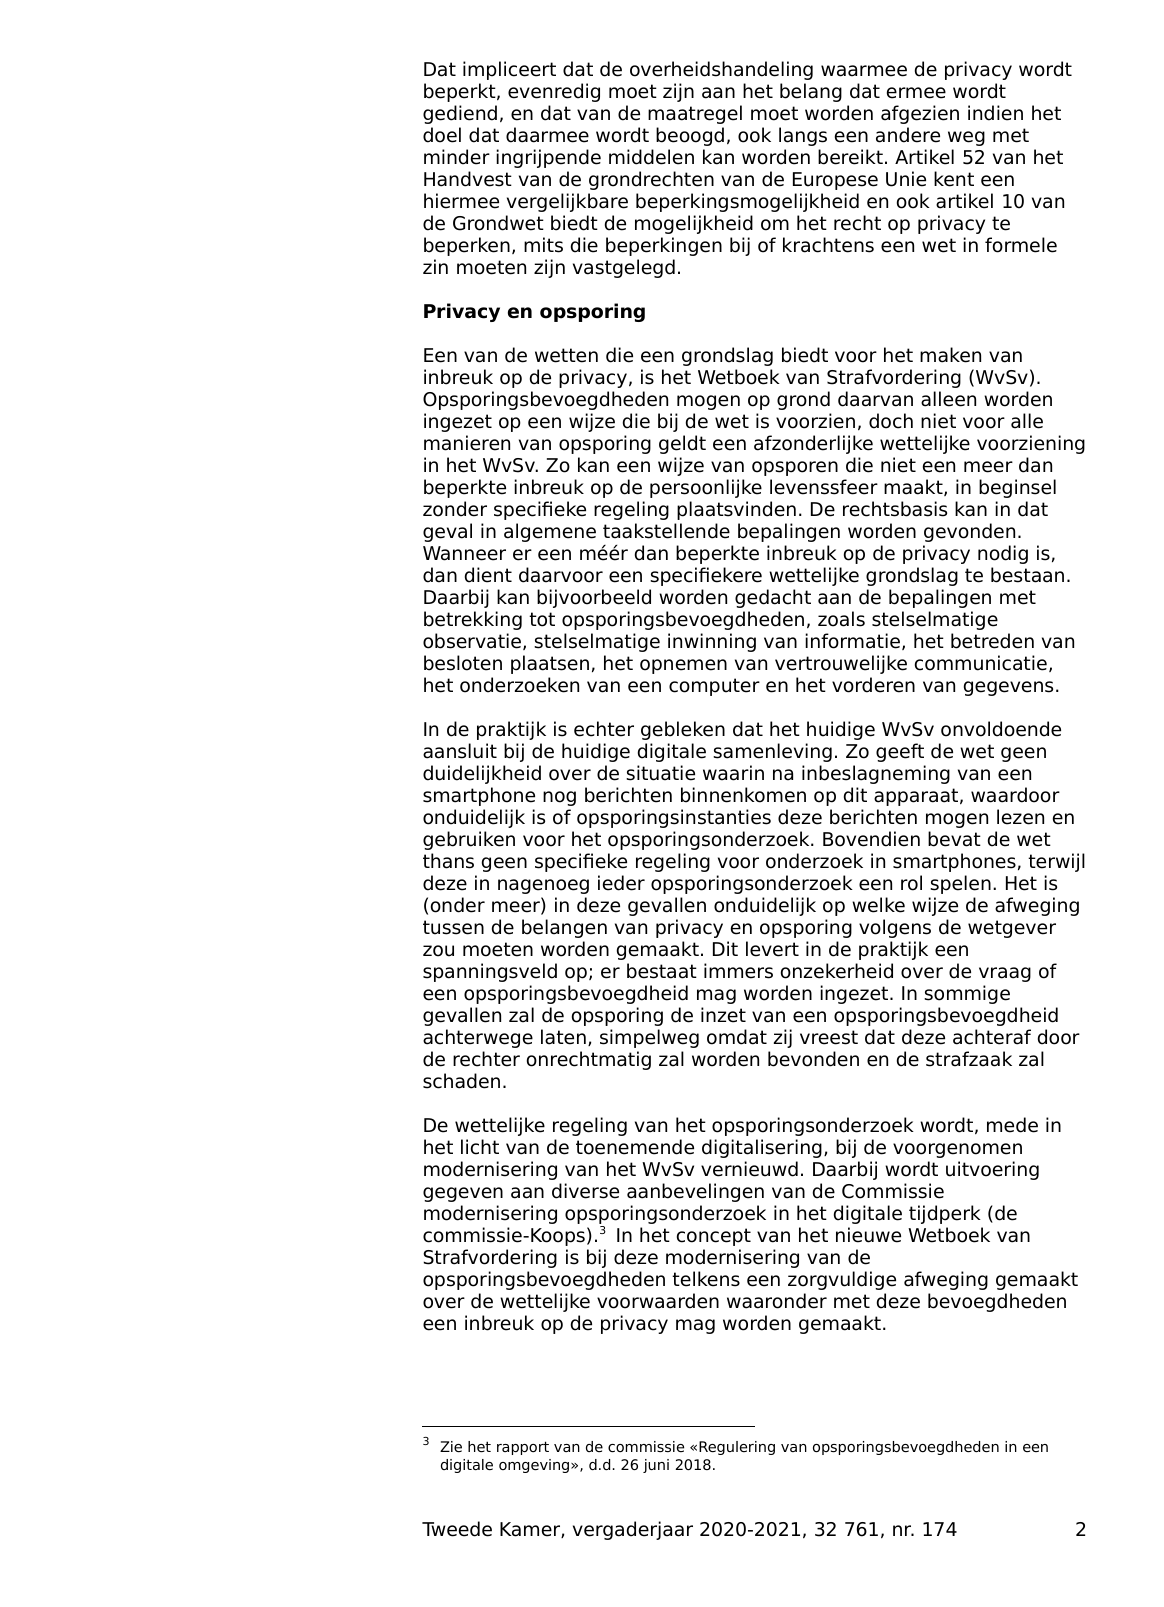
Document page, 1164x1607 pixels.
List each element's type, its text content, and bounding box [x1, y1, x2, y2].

text De wettelijke regeling van het opsporingsonderzoek wordt, mede in het licht van de toenemende digitalisering, bij de voorgenomen modernisering van het WvSv vernieuwd. Daarbij wordt uitvoering gegeven aan diverse aanbevelingen van de Commissie modernisering opsporingsonderzoek in het digitale tijdperk (de commissie-Koops). In het concept van het nieuwe Wetboek van Strafvordering is bij deze modernisering van de opsporingsbevoegdheden telkens een zorgvuldige afweging gemaakt over de wettelijke voorwaarden waaronder met deze bevoegdheden een inbreuk op de privacy mag worden gemaakt. [422, 1115, 1087, 1335]
text Een van de wetten die een grondslag biedt voor het maken van inbreuk op de privacy, is het Wetboek van Strafvordering (WvSv). Opsporingsbevoegdheden mogen op grond daarvan alleen worden ingezet op een wijze die bij de wet is voorzien, doch niet voor alle manieren van opsporing geldt een afzonderlijke wettelijke voorziening in het WvSv. Zo kan een wijze van opsporen die niet een meer dan beperkte inbreuk op de persoonlijke levenssfeer maakt, in beginsel zonder specifieke regeling plaatsvinden. De rechtsbasis kan in dat geval in algemene taakstellende bepalingen worden gevonden. Wanneer er een méér dan beperkte inbreuk op de privacy nodig is, dan dient daarvoor een specifiekere wettelijke grondslag te bestaan. Daarbij kan bijvoorbeeld worden gedacht aan de bepalingen met betrekking tot opsporingsbevoegdheden, zoals stelselmatige observatie, stelselmatige inwinning van informatie, het betreden van besloten plaatsen, het opnemen van vertrouwelijke communicatie, het onderzoeken van een computer en het vorderen van gegevens. [422, 345, 1087, 697]
text Dat impliceert dat de overheidshandeling waarmee de privacy wordt beperkt, evenredig moet zijn aan het belang dat ermee wordt gediend, en dat van de maatregel moet worden afgezien indien het doel dat daarmee wordt beoogd, ook langs een andere weg met minder ingrijpende middelen kan worden bereikt. Artikel 52 van het Handvest van de grondrechten van de Europese Unie kent een hiermee vergelijkbare beperkingsmogelijkheid en ook artikel 10 van de Grondwet biedt de mogelijkheid om het recht op privacy te beperken, mits die beperkingen bij of krachtens een wet in formele zin moeten zijn vastgelegd. [422, 59, 1087, 279]
text In de praktijk is echter gebleken dat het huidige WvSv onvoldoende aansluit bij de huidige digitale samenleving. Zo geeft de wet geen duidelijkheid over de situatie waarin na inbeslagneming van een smartphone nog berichten binnenkomen op dit apparaat, waardoor onduidelijk is of opsporingsinstanties deze berichten mogen lezen en gebruiken voor het opsporingsonderzoek. Bovendien bevat de wet thans geen specifieke regeling voor onderzoek in smartphones, terwijl deze in nagenoeg ieder opsporingsonderzoek een rol spelen. Het is (onder meer) in deze gevallen onduidelijk op welke wijze de afweging tussen de belangen van privacy en opsporing volgens de wetgever zou moeten worden gemaakt. Dit levert in de praktijk een spanningsveld op; er bestaat immers onzekerheid over de vraag of een opsporingsbevoegdheid mag worden ingezet. In sommige gevallen zal de opsporing de inzet van een opsporingsbevoegdheid achterwege laten, simpelweg omdat zij vreest dat deze achteraf door de rechter onrechtmatig zal worden bevonden en de strafzaak zal schaden. [422, 719, 1087, 1093]
text Zie het rapport van de commissie «Regulering van opsporingsbevoegdheden in een digitale omgeving», d.d. 26 juni 2018. [422, 1435, 1087, 1474]
subtitle Privacy en opsporing [422, 301, 1087, 323]
